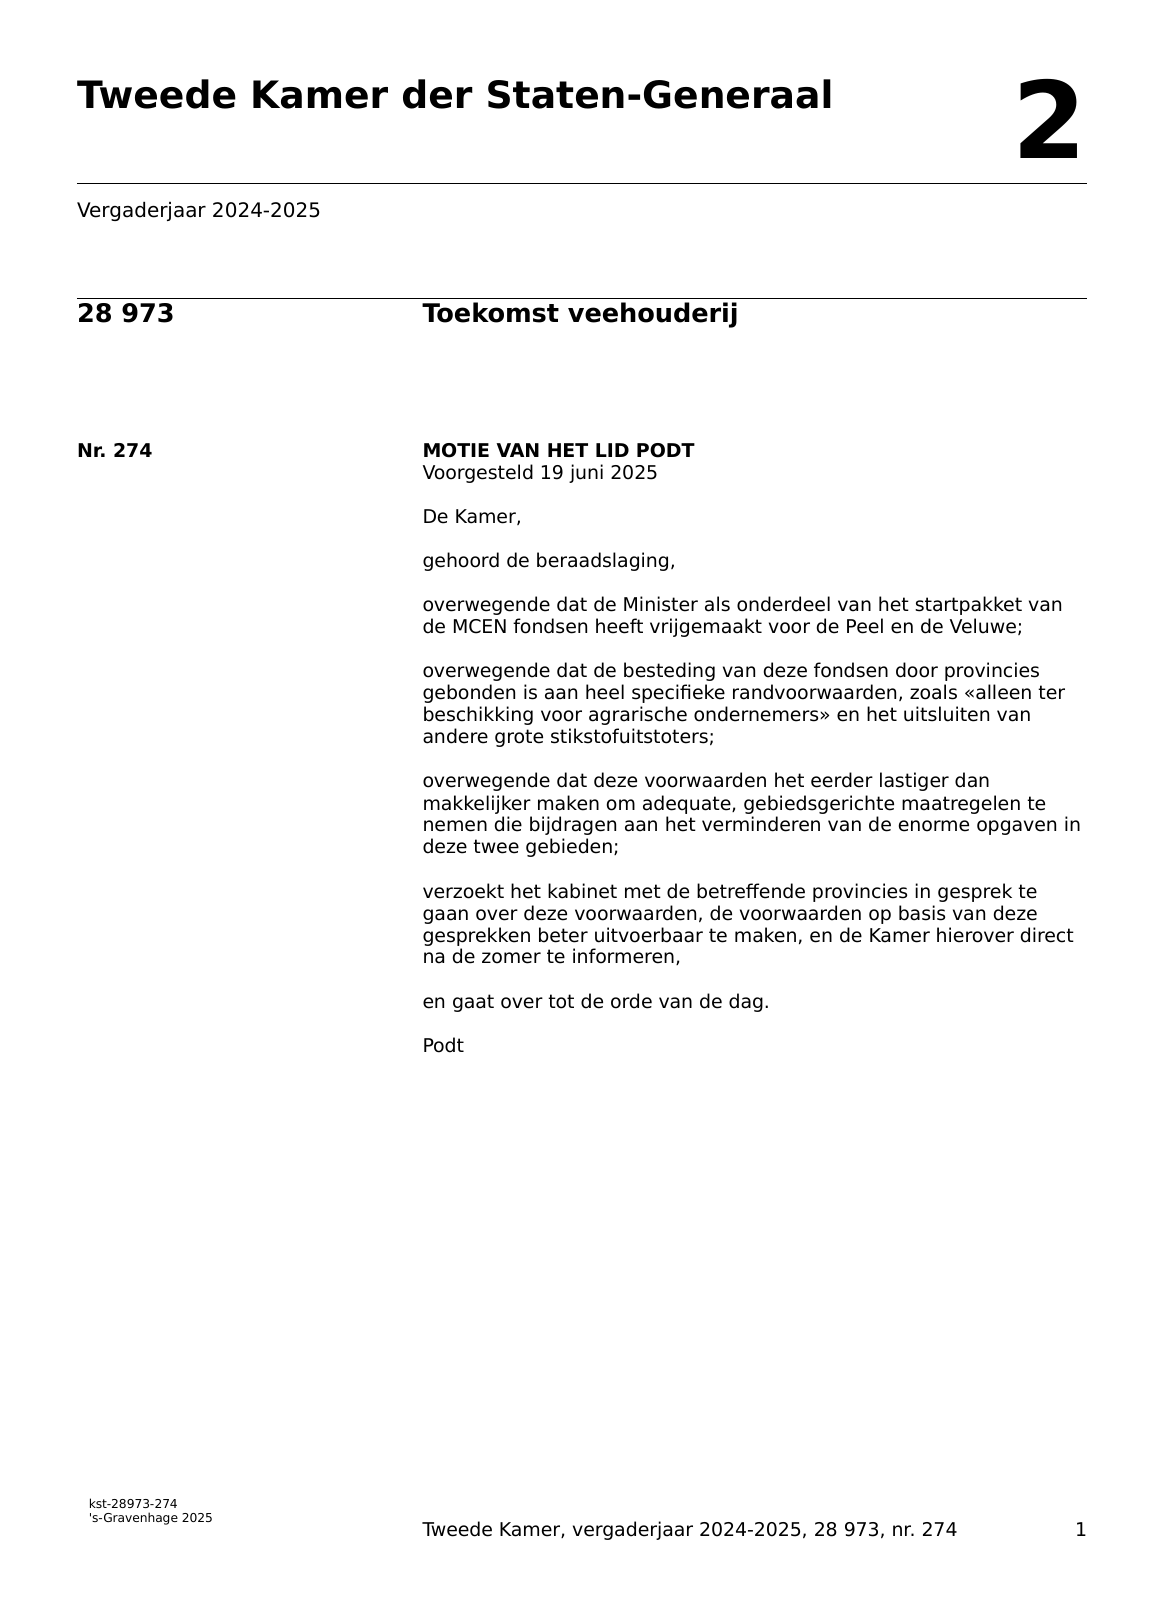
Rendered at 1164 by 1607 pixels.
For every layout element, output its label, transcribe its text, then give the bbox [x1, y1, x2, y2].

text kst-28973-274 [88, 1497, 323, 1511]
text gehoord de beraadslaging, [422, 550, 1087, 572]
text De Kamer, [422, 506, 1087, 528]
text overwegende dat de besteding van deze fondsen door provincies gebonden is aan heel specifieke randvoorwaarden, zoals «alleen ter beschikking voor agrarische ondernemers» en het uitsluiten van andere grote stikstofuitstoters; [422, 660, 1087, 748]
text verzoekt het kabinet met de betreffende provincies in gesprek te gaan over deze voorwaarden, de voorwaarden op basis van deze gesprekken beter uitvoerbaar te maken, en de Kamer hierover direct na de zomer te informeren, [422, 881, 1087, 968]
text overwegende dat de Minister als onderdeel van het startpakket van de MCEN fondsen heeft vrijgemaakt voor de Peel en de Veluwe; [422, 594, 1087, 638]
text en gaat over tot de orde van de dag. [422, 991, 1087, 1013]
text Podt [422, 1035, 1087, 1057]
text Voorgesteld 19 juni 2025 [422, 462, 1087, 484]
table_header 2 [886, 59, 1087, 183]
table_cell Vergaderjaar 2024-2025 [77, 184, 1087, 298]
table_header Tweede Kamer der Staten-Generaal [77, 59, 886, 183]
subtitle Nr. 274 MOTIE VAN HET LID PODT [77, 440, 1087, 462]
subtitle 28 973 Toekomst veehouderij [77, 299, 1087, 329]
text 's-Gravenhage 2025 [88, 1511, 323, 1525]
text overwegende dat deze voorwaarden het eerder lastiger dan makkelijker maken om adequate, gebiedsgerichte maatregelen te nemen die bijdragen aan het verminderen van de enorme opgaven in deze twee gebieden; [422, 770, 1087, 858]
